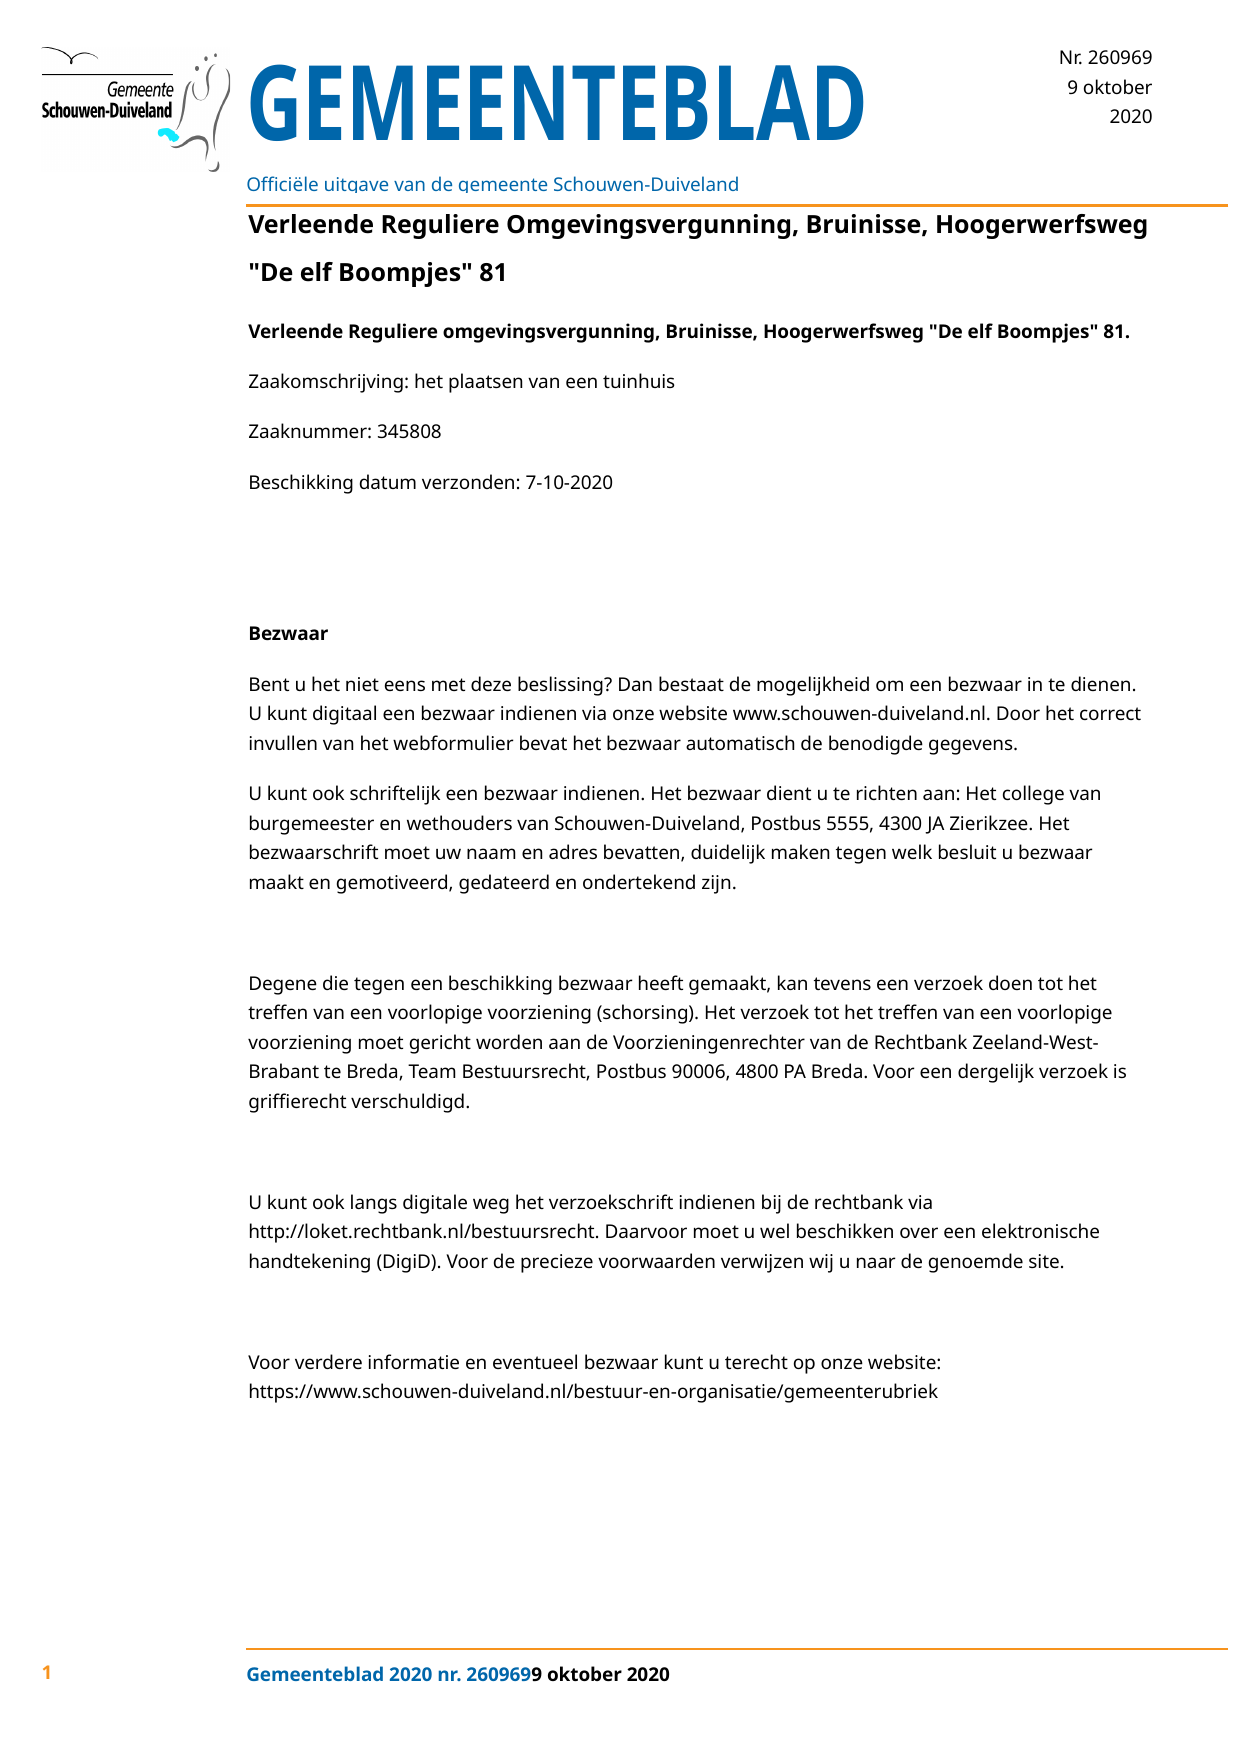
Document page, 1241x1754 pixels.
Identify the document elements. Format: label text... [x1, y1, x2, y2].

text Bezwaar [248, 620, 1152, 646]
text U kunt ook langs digitale weg het verzoekschrift indienen bij de rechtbank via http://loket.rechtbank.nl/bestuursrecht. Daarvoor moet u wel beschikken over een elektronische handtekening (DigiD). Voor de precieze voorwaarden verwijzen wij u naar de genoemde site. [248, 1189, 1152, 1274]
text Zaaknummer: 345808 [248, 419, 1152, 444]
text U kunt ook schriftelijk een bezwaar indienen. Het bezwaar dient u te richten aan: Het college van burgemeester en wethouders van Schouwen-Duiveland, Postbus 5555, 4300 JA Zierikzee. Het bezwaarschrift moet uw naam en adres bevatten, duidelijk maken tegen welk besluit u bezwaar maakt en gemotiveerd, gedateerd en ondertekend zijn. [248, 780, 1152, 895]
text Bent u het niet eens met deze beslissing? Dan bestaat de mogelijkheid om een bezwaar in te dienen. U kunt digitaal een bezwaar indienen via onze website www.schouwen-duiveland.nl. Door het correct invullen van het webformulier bevat het bezwaar automatisch de benodigde gegevens. [248, 671, 1152, 756]
text Beschikking datum verzonden: 7-10-2020 [248, 469, 1152, 495]
text Zaakomschrijving: het plaatsen van een tuinhuis [248, 368, 1152, 394]
picture [41, 47, 231, 172]
text Degene die tegen een beschikking bezwaar heeft gemaakt, kan tevens een verzoek doen tot het treffen van een voorlopige voorziening (schorsing). Het verzoek tot het treffen van een voorlopige voorziening moet gericht worden aan de Voorzieningenrechter van de Rechtbank Zeeland-West-Brabant te Breda, Team Bestuursrecht, Postbus 90006, 4800 PA Breda. Voor een dergelijk verzoek is griffierecht verschuldigd. [248, 970, 1152, 1114]
text Voor verdere informatie en eventueel bezwaar kunt u terecht op onze website: https://www.schouwen-duiveland.nl/bestuur-en-organisatie/gemeenterubriek [248, 1349, 1152, 1404]
text Verleende Reguliere Omgevingsvergunning, Bruinisse, Hoogerwerfsweg "De elf Boompjes" 81 [248, 207, 1152, 288]
text Verleende Reguliere omgevingsvergunning, Bruinisse, Hoogerwerfsweg "De elf Boompjes" 81. [248, 318, 1152, 344]
